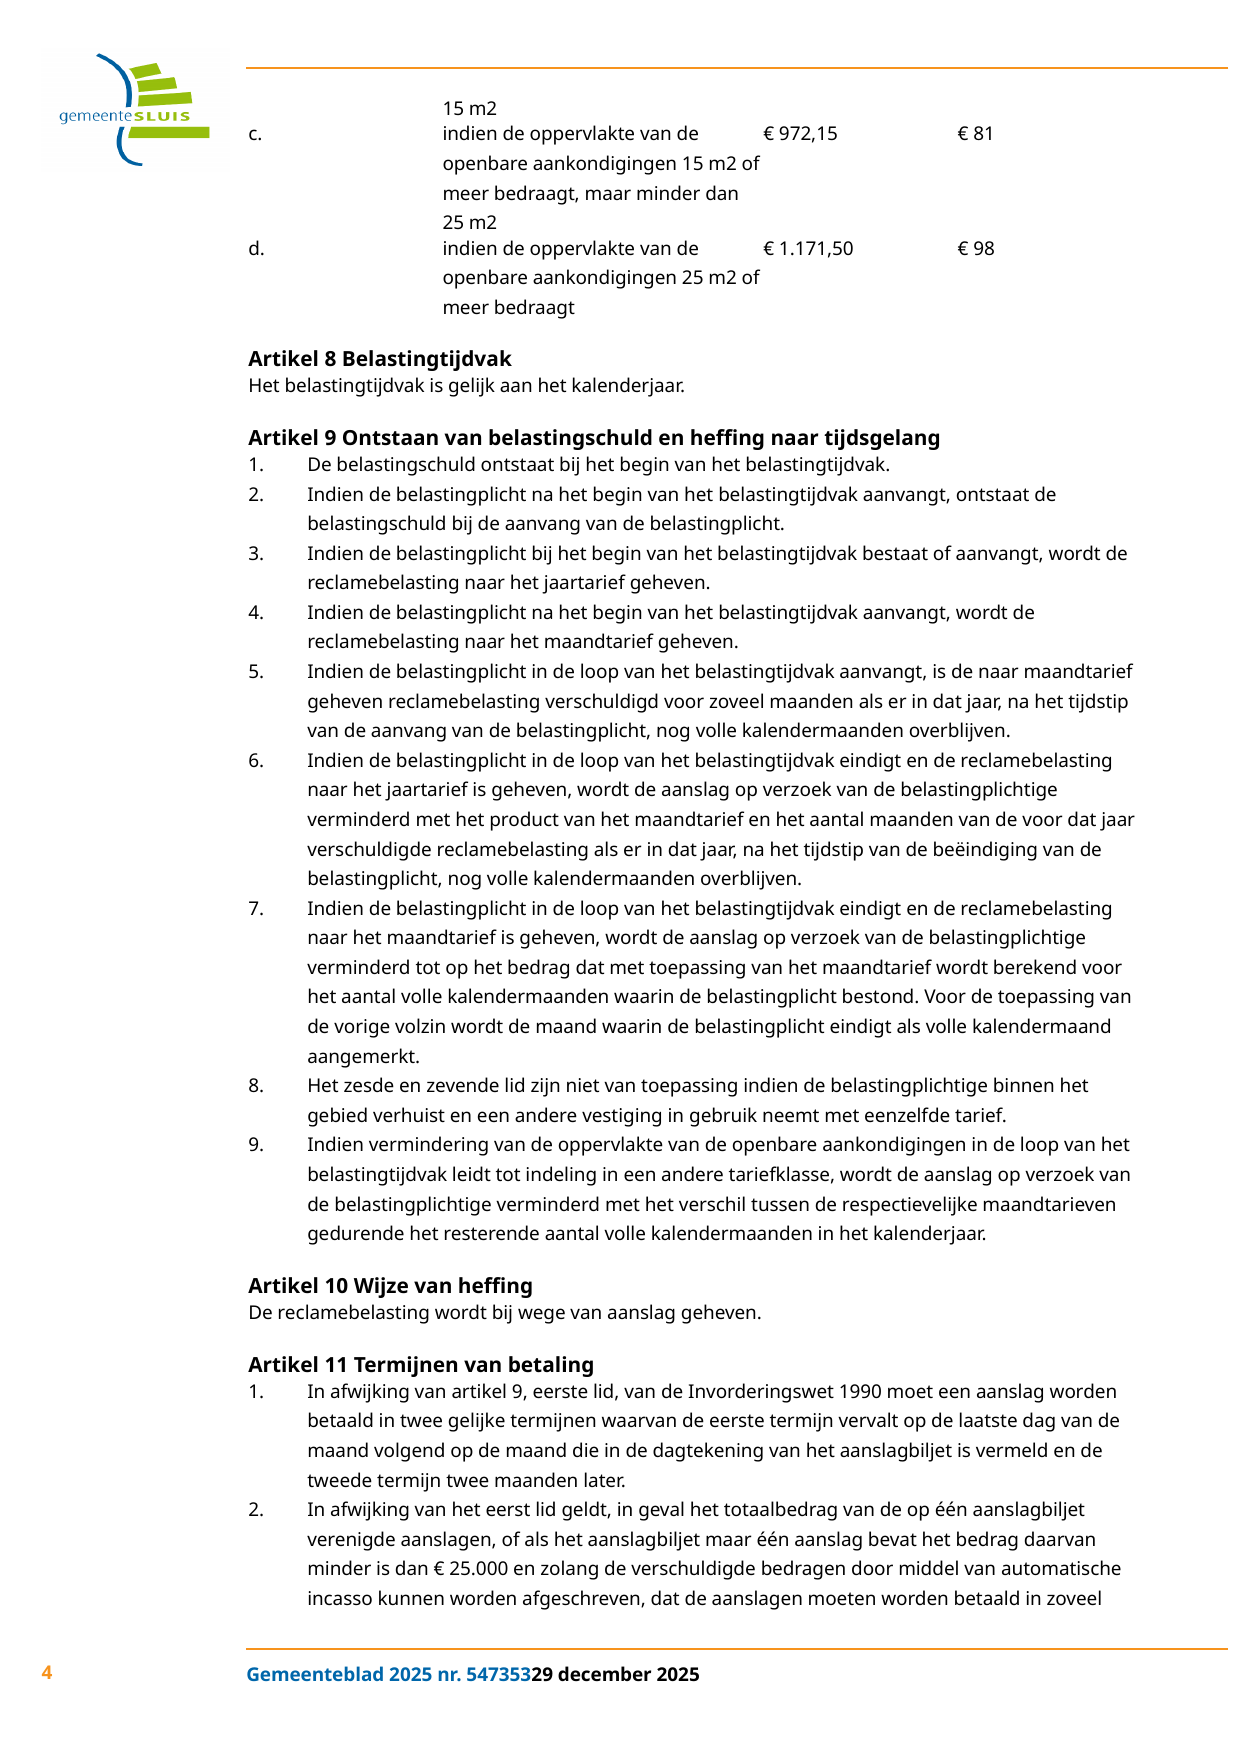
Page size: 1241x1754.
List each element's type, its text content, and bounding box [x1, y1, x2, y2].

table_cell [958, 95, 1152, 121]
table_cell c. [248, 121, 442, 235]
list Indien de belastingplicht na het begin van het belastingtijdvak aanvangt, ontstaat de belastingschuld bij de aanvang van de belastingplicht. [248, 481, 1152, 536]
table_cell € 1.171,50 [763, 235, 957, 320]
list Indien de belastingplicht in de loop van het belastingtijdvak eindigt en de reclamebelasting naar het maandtarief is geheven, wordt de aanslag op verzoek van de belastingplichtige verminderd tot op het bedrag dat met toepassing van het maandtarief wordt berekend voor het aantal volle kalendermaanden waarin de belastingplicht bestond. Voor de toepassing van de vorige volzin wordt de maand waarin de belastingplicht eindigt als volle kalendermaand aangemerkt. [248, 895, 1152, 1069]
table_cell [763, 95, 957, 121]
table_cell € 98 [958, 235, 1152, 320]
list Indien de belastingplicht in de loop van het belastingtijdvak eindigt en de reclamebelasting naar het jaartarief is geheven, wordt de aanslag op verzoek van de belastingplichtige verminderd met het product van het maandtarief en het aantal maanden van de voor dat jaar verschuldigde reclamebelasting als er in dat jaar, na het tijdstip van de beëindiging van de belastingplicht, nog volle kalendermaanden overblijven. [248, 747, 1152, 891]
table_cell d. [248, 235, 442, 320]
text Artikel 11 Termijnen van betaling [248, 1350, 1152, 1378]
list Indien de belastingplicht in de loop van het belastingtijdvak aanvangt, is de naar maandtarief geheven reclamebelasting verschuldigd voor zoveel maanden als er in dat jaar, na het tijdstip van de aanvang van de belastingplicht, nog volle kalendermaanden overblijven. [248, 658, 1152, 743]
list De belastingschuld ontstaat bij het begin van het belastingtijdvak. [248, 451, 1152, 477]
text De reclamebelasting wordt bij wege van aanslag geheven. [248, 1299, 1152, 1325]
table_cell [248, 95, 442, 121]
text Artikel 10 Wijze van heffing [248, 1271, 1152, 1299]
list Het zesde en zevende lid zijn niet van toepassing indien de belastingplichtige binnen het gebied verhuist en een andere vestiging in gebruik neemt met eenzelfde tarief. [248, 1072, 1152, 1128]
table_cell indien de oppervlakte van de openbare aankondigingen 25 m2 of meer bedraagt [442, 235, 763, 320]
list Indien vermindering van de oppervlakte van de openbare aankondigingen in de loop van het belastingtijdvak leidt tot indeling in een andere tariefklasse, wordt de aanslag op verzoek van de belastingplichtige verminderd met het verschil tussen de respectievelijke maandtarieven gedurende het resterende aantal volle kalendermaanden in het kalenderjaar. [248, 1132, 1152, 1246]
list Indien de belastingplicht na het begin van het belastingtijdvak aanvangt, wordt de reclamebelasting naar het maandtarief geheven. [248, 599, 1152, 654]
list In afwijking van artikel 9, eerste lid, van de Invorderingswet 1990 moet een aanslag worden betaald in twee gelijke termijnen waarvan de eerste termijn vervalt op de laatste dag van de maand volgend op de maand die in de dagtekening van het aanslagbiljet is vermeld en de tweede termijn twee maanden later. [248, 1378, 1152, 1493]
text Artikel 9 Ontstaan van belastingschuld en heffing naar tijdsgelang [248, 423, 1152, 451]
table_cell € 81 [958, 121, 1152, 235]
table_cell 15 m2 [442, 95, 763, 121]
list Indien de belastingplicht bij het begin van het belastingtijdvak bestaat of aanvangt, wordt de reclamebelasting naar het jaartarief geheven. [248, 540, 1152, 595]
text Het belastingtijdvak is gelijk aan het kalenderjaar. [248, 372, 1152, 398]
table_cell € 972,15 [763, 121, 957, 235]
table_cell indien de oppervlakte van de openbare aankondigingen 15 m2 of meer bedraagt, maar minder dan 25 m2 [442, 121, 763, 235]
list In afwijking van het eerst lid geldt, in geval het totaalbedrag van de op één aanslagbiljet verenigde aanslagen, of als het aanslagbiljet maar één aanslag bevat het bedrag daarvan minder is dan € 25.000 en zolang de verschuldigde bedragen door middel van automatische incasso kunnen worden afgeschreven, dat de aanslagen moeten worden betaald in zoveel [248, 1496, 1152, 1611]
text Artikel 8 Belastingtijdvak [248, 344, 1152, 372]
picture [41, 47, 231, 172]
